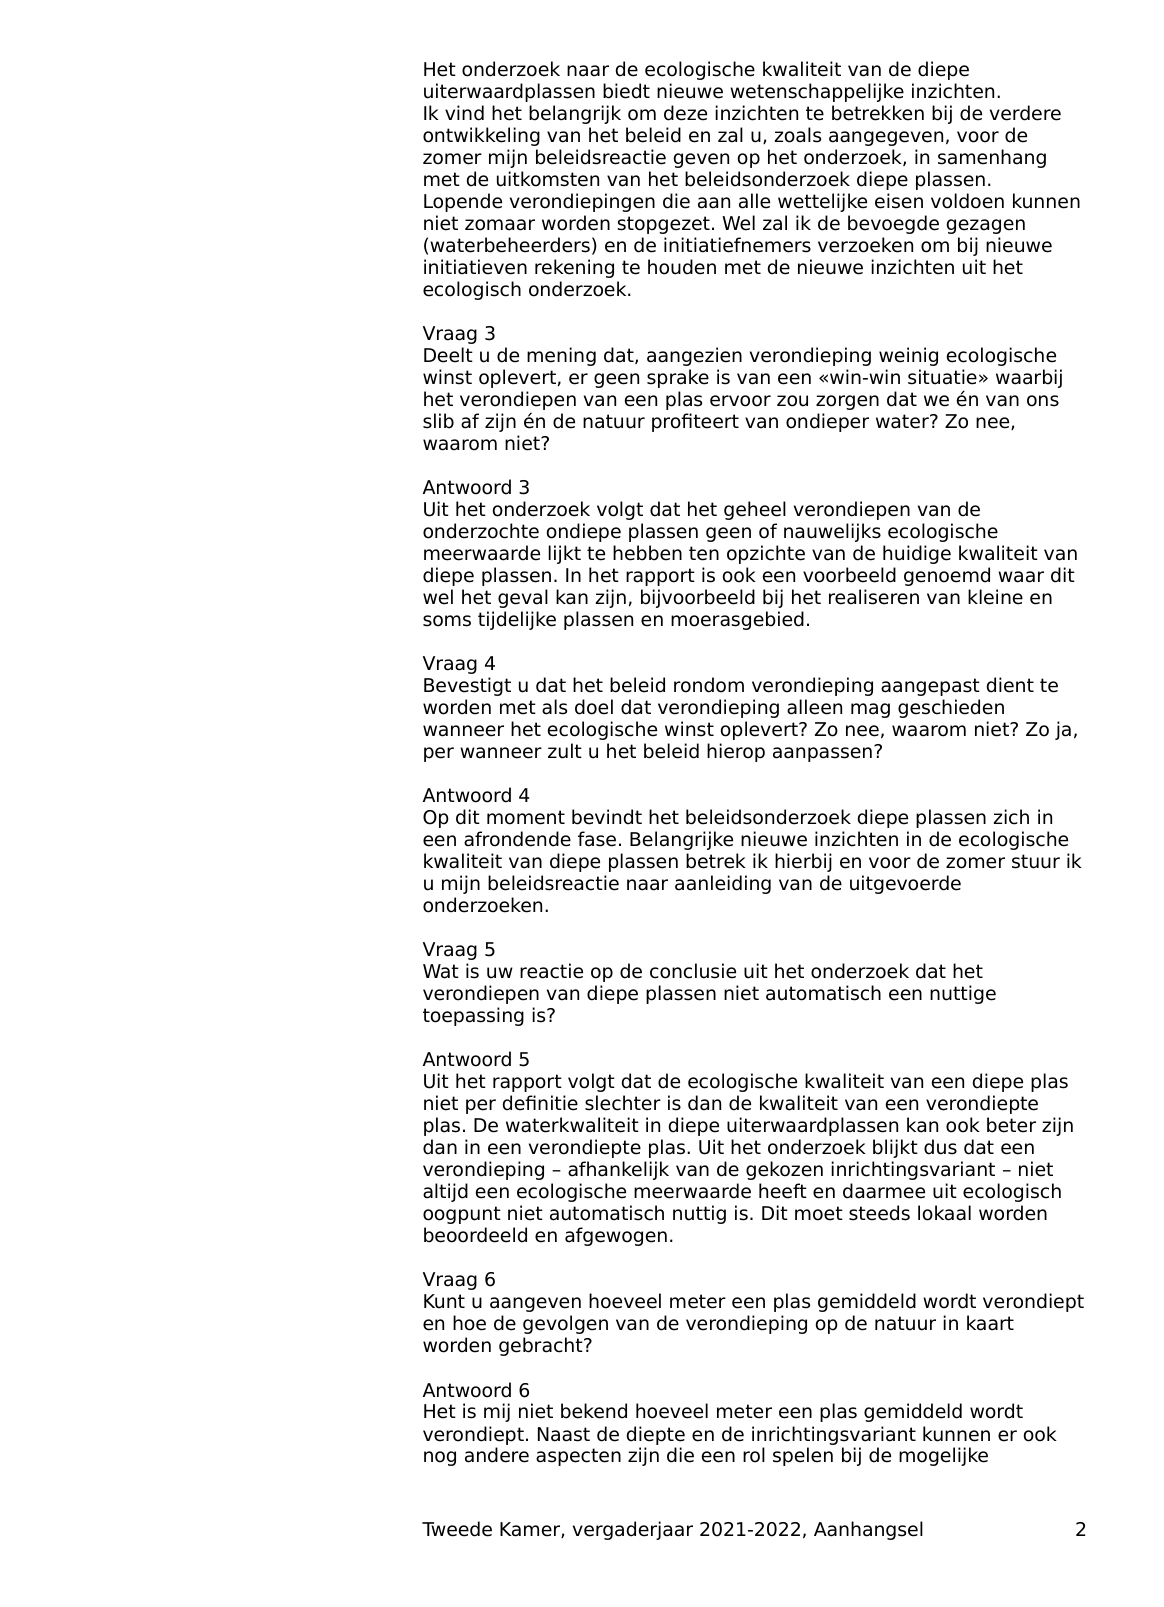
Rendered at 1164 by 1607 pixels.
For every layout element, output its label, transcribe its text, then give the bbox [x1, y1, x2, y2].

text Lopende verondiepingen die aan alle wettelijke eisen voldoen kunnen niet zomaar worden stopgezet. Wel zal ik de bevoegde gezagen (waterbeheerders) en de initiatiefnemers verzoeken om bij nieuwe initiatieven rekening te houden met de nieuwe inzichten uit het ecologisch onderzoek. [422, 191, 1087, 301]
text Het onderzoek naar de ecologische kwaliteit van de diepe uiterwaardplassen biedt nieuwe wetenschappelijke inzichten. [422, 59, 1087, 103]
text Vraag 3 [422, 323, 1087, 345]
text Kunt u aangeven hoeveel meter een plas gemiddeld wordt verondiept en hoe de gevolgen van de verondieping op de natuur in kaart worden gebracht? [422, 1291, 1087, 1357]
text Uit het onderzoek volgt dat het geheel verondiepen van de onderzochte ondiepe plassen geen of nauwelijks ecologische meerwaarde lijkt te hebben ten opzichte van de huidige kwaliteit van diepe plassen. In het rapport is ook een voorbeeld genoemd waar dit wel het geval kan zijn, bijvoorbeeld bij het realiseren van kleine en soms tijdelijke plassen en moerasgebied. [422, 499, 1087, 631]
text Deelt u de mening dat, aangezien verondieping weinig ecologische winst oplevert, er geen sprake is van een «win-win situatie» waarbij het verondiepen van een plas ervoor zou zorgen dat we én van ons slib af zijn én de natuur profiteert van ondieper water? Zo nee, waarom niet? [422, 345, 1087, 455]
text Antwoord 6 [422, 1379, 1087, 1401]
text Vraag 4 [422, 653, 1087, 675]
text Het is mij niet bekend hoeveel meter een plas gemiddeld wordt verondiept. Naast de diepte en de inrichtingsvariant kunnen er ook nog andere aspecten zijn die een rol spelen bij de mogelijke [422, 1401, 1087, 1467]
text Ik vind het belangrijk om deze inzichten te betrekken bij de verdere ontwikkeling van het beleid en zal u, zoals aangegeven, voor de zomer mijn beleidsreactie geven op het onderzoek, in samenhang met de uitkomsten van het beleidsonderzoek diepe plassen. [422, 103, 1087, 191]
text Vraag 6 [422, 1269, 1087, 1291]
text Antwoord 4 [422, 785, 1087, 807]
text Vraag 5 [422, 939, 1087, 961]
text Bevestigt u dat het beleid rondom verondieping aangepast dient te worden met als doel dat verondieping alleen mag geschieden wanneer het ecologische winst oplevert? Zo nee, waarom niet? Zo ja, per wanneer zult u het beleid hierop aanpassen? [422, 675, 1087, 763]
text Antwoord 3 [422, 477, 1087, 499]
text Op dit moment bevindt het beleidsonderzoek diepe plassen zich in een afrondende fase. Belangrijke nieuwe inzichten in de ecologische kwaliteit van diepe plassen betrek ik hierbij en voor de zomer stuur ik u mijn beleidsreactie naar aanleiding van de uitgevoerde onderzoeken. [422, 807, 1087, 917]
text Wat is uw reactie op de conclusie uit het onderzoek dat het verondiepen van diepe plassen niet automatisch een nuttige toepassing is? [422, 961, 1087, 1027]
text Uit het rapport volgt dat de ecologische kwaliteit van een diepe plas niet per definitie slechter is dan de kwaliteit van een verondiepte plas. De waterkwaliteit in diepe uiterwaardplassen kan ook beter zijn dan in een verondiepte plas. Uit het onderzoek blijkt dus dat een verondieping – afhankelijk van de gekozen inrichtingsvariant – niet altijd een ecologische meerwaarde heeft en daarmee uit ecologisch oogpunt niet automatisch nuttig is. Dit moet steeds lokaal worden beoordeeld en afgewogen. [422, 1071, 1087, 1247]
text Antwoord 5 [422, 1049, 1087, 1071]
